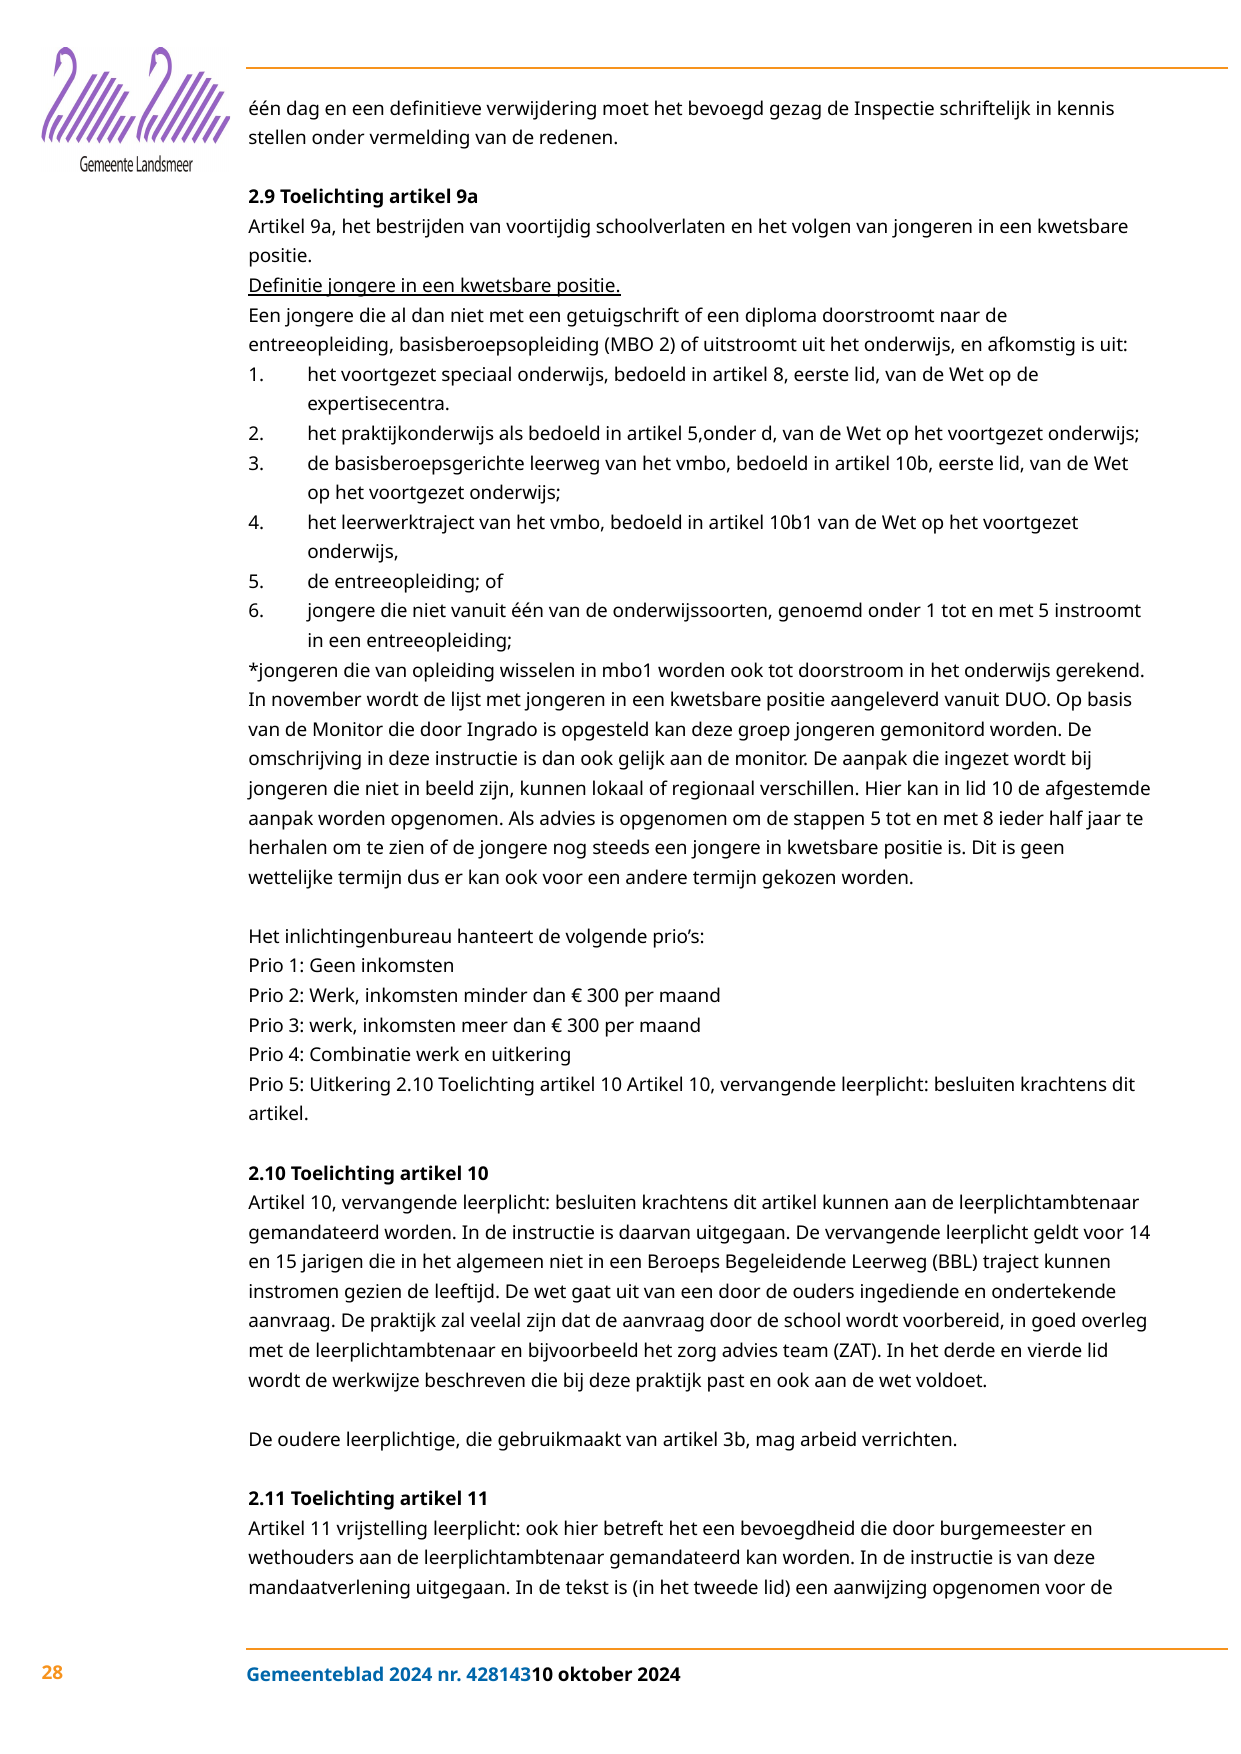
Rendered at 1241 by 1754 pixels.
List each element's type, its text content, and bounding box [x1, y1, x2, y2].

text Prio 2: Werk, inkomsten minder dan € 300 per maand [248, 982, 1152, 1008]
text 2.11 Toelichting artikel 11 [248, 1485, 1152, 1511]
text Prio 1: Geen inkomsten [248, 953, 1152, 978]
text De oudere leerplichtige, die gebruikmaakt van artikel 3b, mag arbeid verrichten. [248, 1426, 1152, 1452]
list het praktijkonderwijs als bedoeld in artikel 5,onder d, van de Wet op het voortgezet onderwijs; [248, 420, 1152, 446]
list de basisberoepsgerichte leerweg van het vmbo, bedoeld in artikel 10b, eerste lid, van de Wet op het voortgezet onderwijs; [248, 450, 1152, 505]
text Prio 3: werk, inkomsten meer dan € 300 per maand [248, 1012, 1152, 1038]
text Artikel 9a, het bestrijden van voortijdig schoolverlaten en het volgen van jongeren in een kwetsbare positie. [248, 213, 1152, 268]
picture [41, 47, 231, 172]
text één dag en een definitieve verwijdering moet het bevoegd gezag de Inspectie schriftelijk in kennis stellen onder vermelding van de redenen. [248, 95, 1152, 150]
text 2.9 Toelichting artikel 9a [248, 183, 1152, 209]
text Een jongere die al dan niet met een getuigschrift of een diploma doorstroomt naar de entreeopleiding, basisberoepsopleiding (MBO 2) of uitstroomt uit het onderwijs, en afkomstig is uit: [248, 302, 1152, 357]
text Prio 4: Combinatie werk en uitkering [248, 1041, 1152, 1067]
list het voortgezet speciaal onderwijs, bedoeld in artikel 8, eerste lid, van de Wet op de expertisecentra. [248, 361, 1152, 416]
text Artikel 11 vrijstelling leerplicht: ook hier betreft het een bevoegdheid die door burgemeester en wethouders aan de leerplichtambtenaar gemandateerd kan worden. In de instructie is van deze mandaatverlening uitgegaan. In de tekst is (in het tweede lid) een aanwijzing opgenomen voor de [248, 1515, 1152, 1600]
text Prio 5: Uitkering 2.10 Toelichting artikel 10 Artikel 10, vervangende leerplicht: besluiten krachtens dit artikel. [248, 1071, 1152, 1126]
text Het inlichtingenbureau hanteert de volgende prio’s: [248, 923, 1152, 949]
list jongere die niet vanuit één van de onderwijssoorten, genoemd onder 1 tot en met 5 instroomt in een entreeopleiding; [248, 598, 1152, 653]
text In november wordt de lijst met jongeren in een kwetsbare positie aangeleverd vanuit DUO. Op basis van de Monitor die door Ingrado is opgesteld kan deze groep jongeren gemonitord worden. De omschrijving in deze instructie is dan ook gelijk aan de monitor. De aanpak die ingezet wordt bij jongeren die niet in beeld zijn, kunnen lokaal of regionaal verschillen. Hier kan in lid 10 de afgestemde aanpak worden opgenomen. Als advies is opgenomen om de stappen 5 tot en met 8 ieder half jaar te herhalen om te zien of de jongere nog steeds een jongere in kwetsbare positie is. Dit is geen wettelijke termijn dus er kan ook voor een andere termijn gekozen worden. [248, 686, 1152, 890]
list de entreeopleiding; of [248, 568, 1152, 594]
text 2.10 Toelichting artikel 10 [248, 1160, 1152, 1186]
text *jongeren die van opleiding wisselen in mbo1 worden ook tot doorstroom in het onderwijs gerekend. [248, 657, 1152, 683]
text Artikel 10, vervangende leerplicht: besluiten krachtens dit artikel kunnen aan de leerplichtambtenaar gemandateerd worden. In de instructie is daarvan uitgegaan. De vervangende leerplicht geldt voor 14 en 15 jarigen die in het algemeen niet in een Beroeps Begeleidende Leerweg (BBL) traject kunnen instromen gezien de leeftijd. De wet gaat uit van een door de ouders ingediende en ondertekende aanvraag. De praktijk zal veelal zijn dat de aanvraag door de school wordt voorbereid, in goed overleg met de leerplichtambtenaar en bijvoorbeeld het zorg advies team (ZAT). In het derde en vierde lid wordt de werkwijze beschreven die bij deze praktijk past en ook aan de wet voldoet. [248, 1189, 1152, 1393]
text Definitie jongere in een kwetsbare positie. [248, 272, 1152, 298]
list het leerwerktraject van het vmbo, bedoeld in artikel 10b1 van de Wet op het voortgezet onderwijs, [248, 509, 1152, 564]
